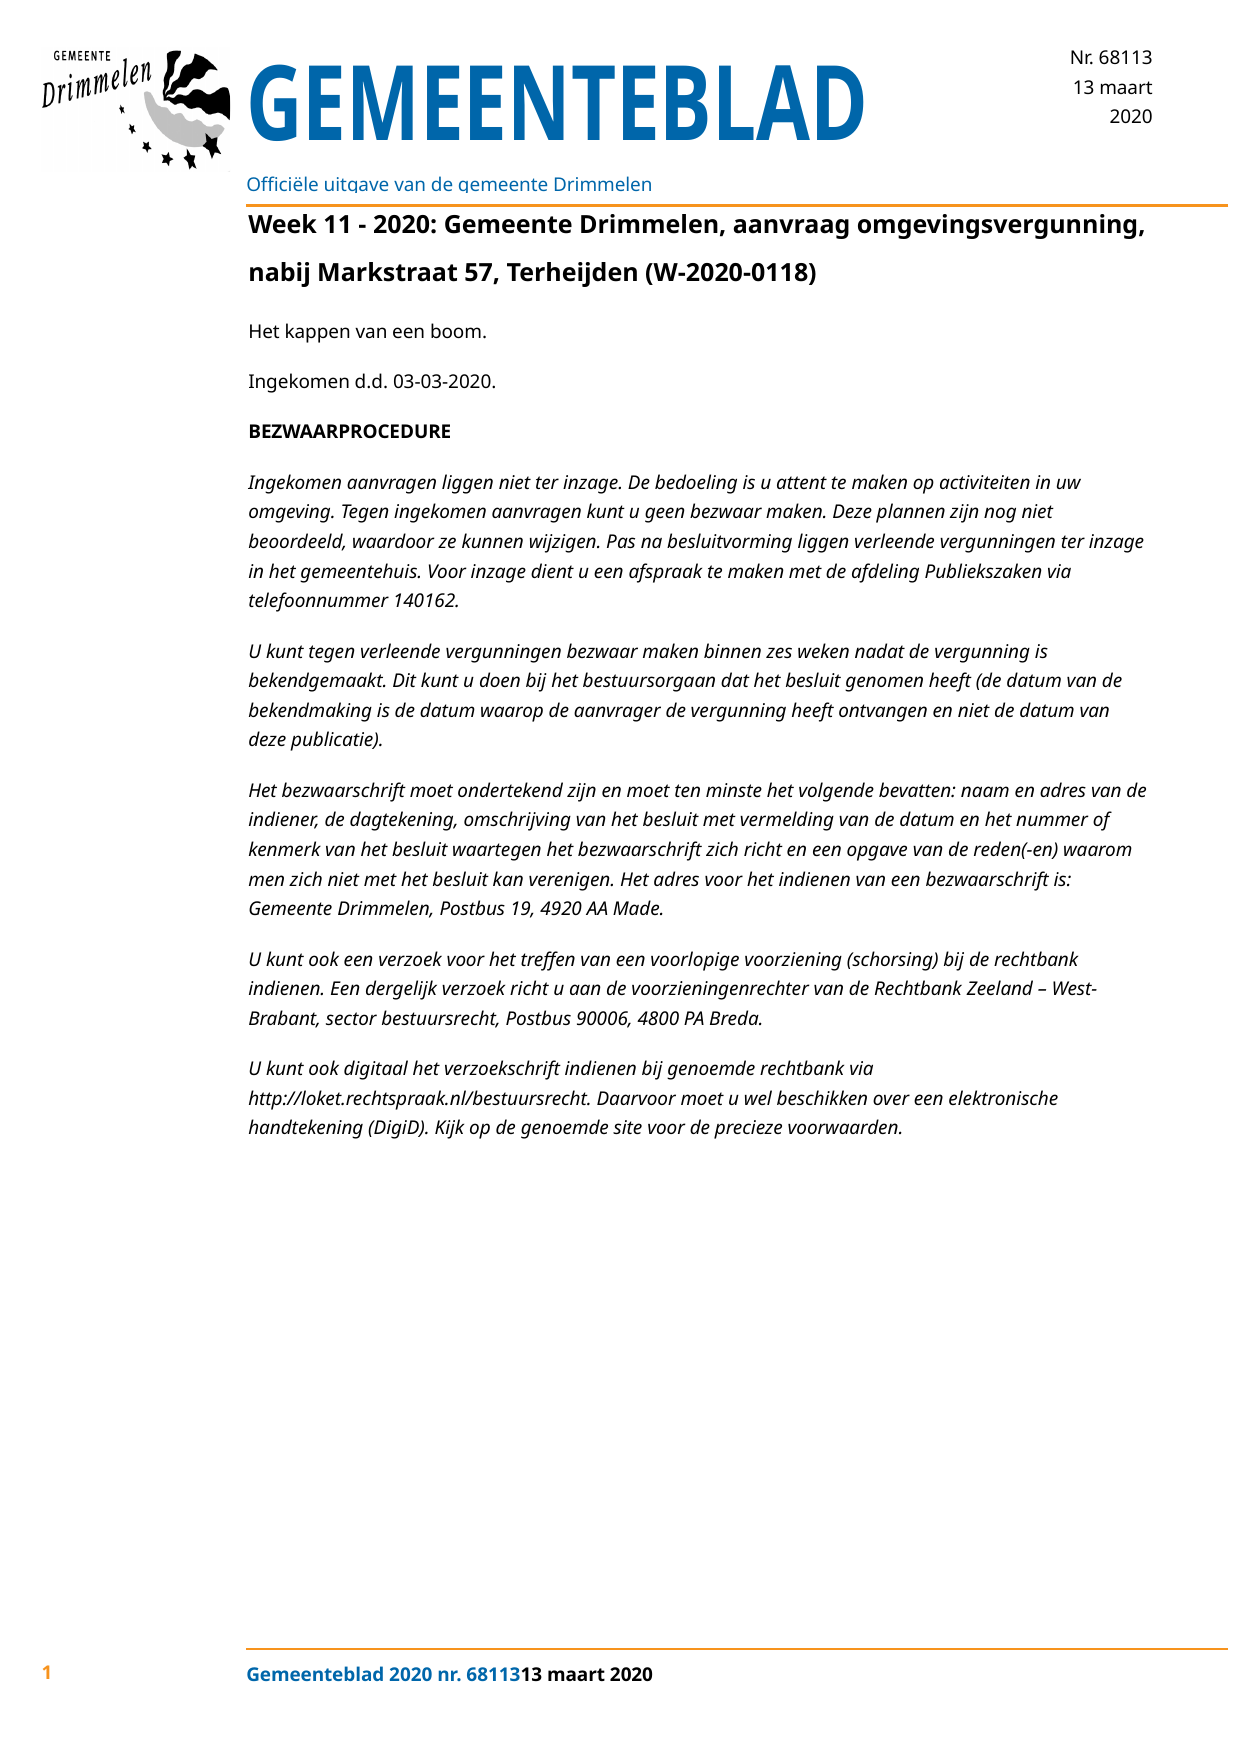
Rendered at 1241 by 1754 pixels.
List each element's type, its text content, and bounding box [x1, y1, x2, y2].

text Ingekomen d.d. 03-03-2020. [248, 368, 1152, 394]
text Week 11 - 2020: Gemeente Drimmelen, aanvraag omgevingsvergunning, nabij Markstraat 57, Terheijden (W-2020-0118) [248, 207, 1152, 288]
text U kunt tegen verleende vergunningen bezwaar maken binnen zes weken nadat de vergunning is bekendgemaakt. Dit kunt u doen bij het bestuursorgaan dat het besluit genomen heeft (de datum van de bekendmaking is de datum waarop de aanvrager de vergunning heeft ontvangen en niet de datum van deze publicatie). [248, 638, 1152, 752]
text Het kappen van een boom. [248, 318, 1152, 344]
picture [41, 47, 231, 172]
text Het bezwaarschrift moet ondertekend zijn en moet ten minste het volgende bevatten: naam en adres van de indiener, de dagtekening, omschrijving van het besluit met vermelding van de datum en het nummer of kenmerk van het besluit waartegen het bezwaarschrift zich richt en een opgave van de reden(-en) waarom men zich niet met het besluit kan verenigen. Het adres voor het indienen van een bezwaarschrift is: Gemeente Drimmelen, Postbus 19, 4920 AA Made. [248, 777, 1152, 921]
text Ingekomen aanvragen liggen niet ter inzage. De bedoeling is u attent te maken op activiteiten in uw omgeving. Tegen ingekomen aanvragen kunt u geen bezwaar maken. Deze plannen zijn nog niet beoordeeld, waardoor ze kunnen wijzigen. Pas na besluitvorming liggen verleende vergunningen ter inzage in het gemeentehuis. Voor inzage dient u een afspraak te maken met de afdeling Publiekszaken via telefoonnummer 140162. [248, 469, 1152, 613]
text BEZWAARPROCEDURE [248, 419, 1152, 444]
text U kunt ook digitaal het verzoekschrift indienen bij genoemde rechtbank via http://loket.rechtspraak.nl/bestuursrecht. Daarvoor moet u wel beschikken over een elektronische handtekening (DigiD). Kijk op de genoemde site voor de precieze voorwaarden. [248, 1055, 1152, 1140]
text U kunt ook een verzoek voor het treffen van een voorlopige voorziening (schorsing) bij de rechtbank indienen. Een dergelijk verzoek richt u aan de voorzieningenrechter van de Rechtbank Zeeland – West-Brabant, sector bestuursrecht, Postbus 90006, 4800 PA Breda. [248, 946, 1152, 1031]
